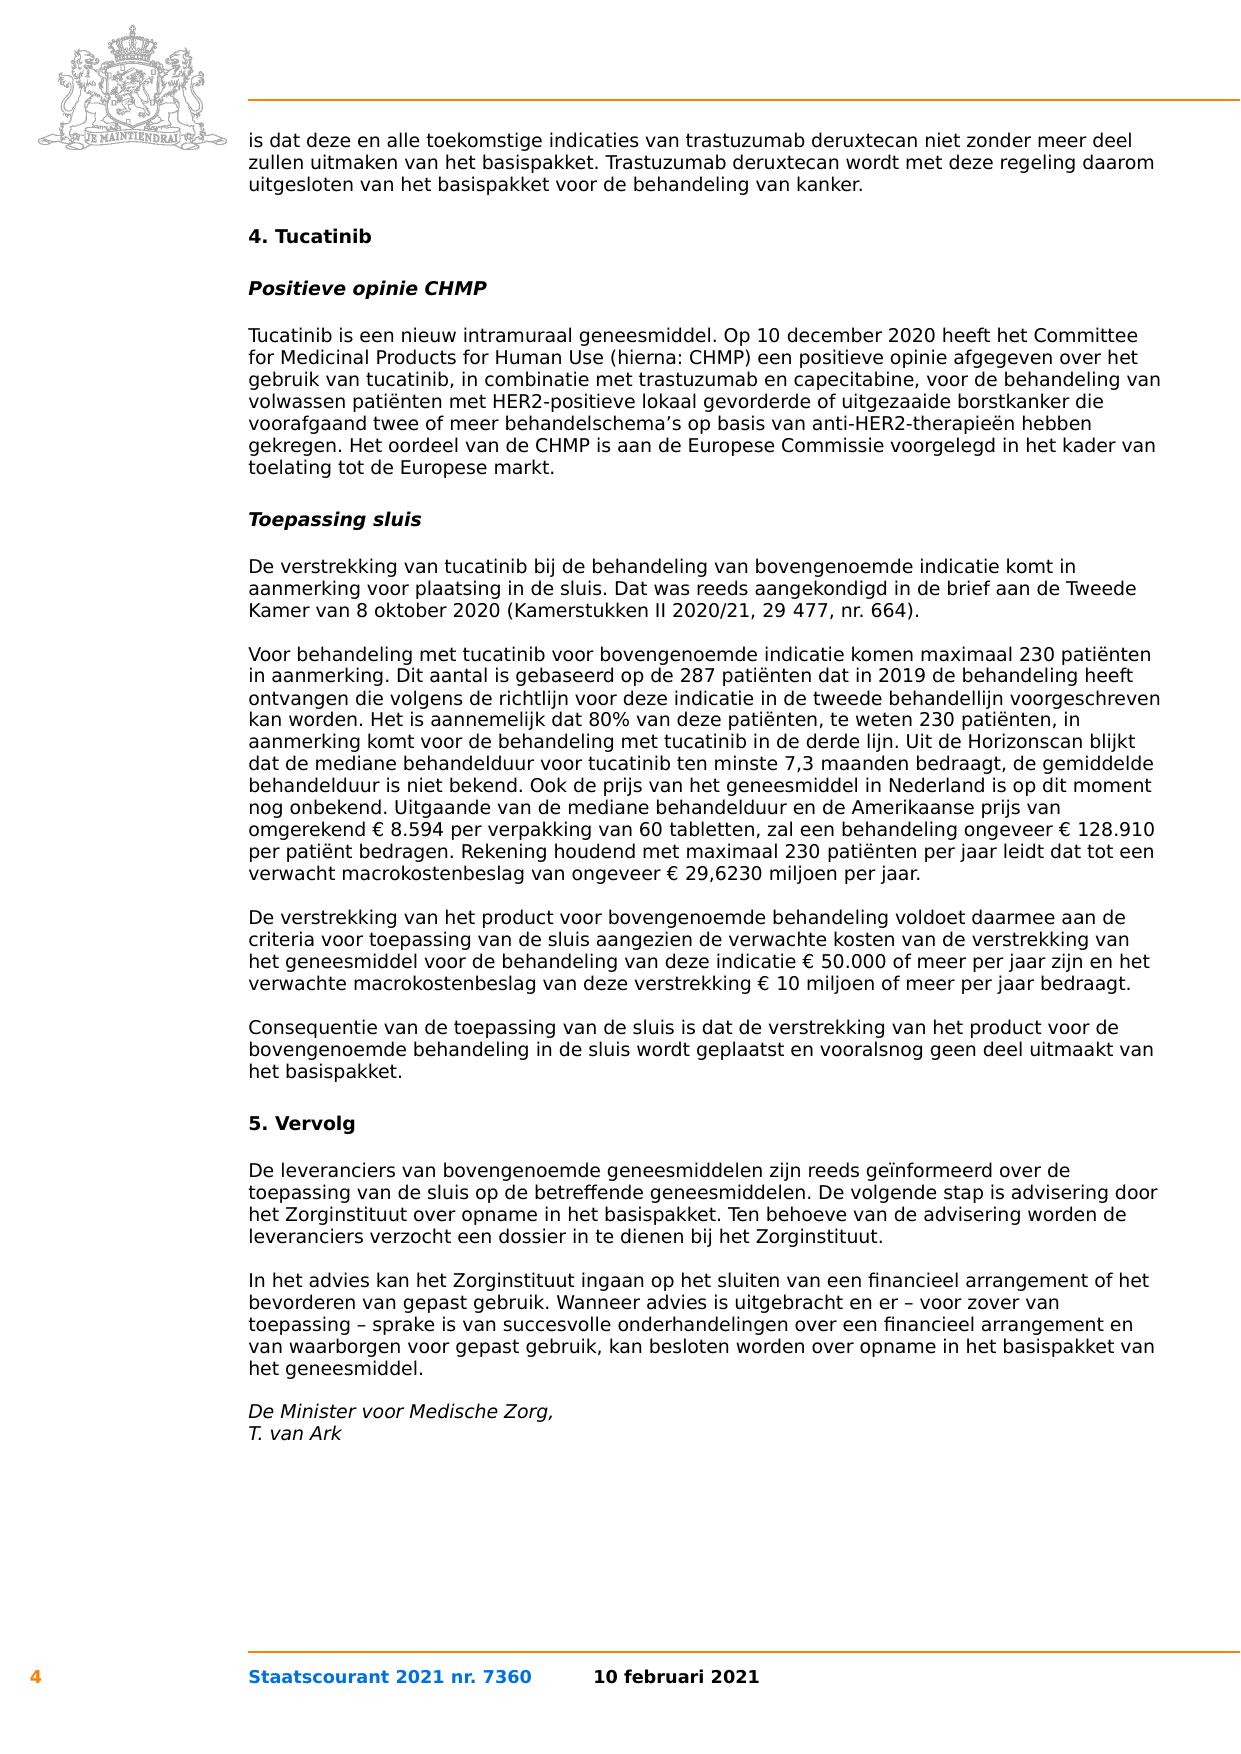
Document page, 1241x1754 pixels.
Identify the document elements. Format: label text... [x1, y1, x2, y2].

text Voor behandeling met tucatinib voor bovengenoemde indicatie komen maximaal 230 patiënten in aanmerking. Dit aantal is gebaseerd op de 287 patiënten dat in 2019 de behandeling heeft ontvangen die volgens de richtlijn voor deze indicatie in de tweede behandellijn voorgeschreven kan worden. Het is aannemelijk dat 80% van deze patiënten, te weten 230 patiënten, in aanmerking komt voor de behandeling met tucatinib in de derde lijn. Uit de Horizonscan blijkt dat de mediane behandelduur voor tucatinib ten minste 7,3 maanden bedraagt, de gemiddelde behandelduur is niet bekend. Ook de prijs van het geneesmiddel in Nederland is op dit moment nog onbekend. Uitgaande van de mediane behandelduur en de Amerikaanse prijs van omgerekend € 8.594 per verpakking van 60 tabletten, zal een behandeling ongeveer € 128.910 per patiënt bedragen. Rekening houdend met maximaal 230 patiënten per jaar leidt dat tot een verwacht macrokostenbeslag van ongeveer € 29,6230 miljoen per jaar. [248, 643, 1163, 885]
subtitle Toepassing sluis [248, 509, 1163, 531]
text De verstrekking van het product voor bovengenoemde behandeling voldoet daarmee aan de criteria voor toepassing van de sluis aangezien de verwachte kosten van de verstrekking van het geneesmiddel voor de behandeling van deze indicatie € 50.000 of meer per jaar zijn en het verwachte macrokostenbeslag van deze verstrekking € 10 miljoen of meer per jaar bedraagt. [248, 907, 1163, 995]
picture [38, 25, 227, 150]
text Tucatinib is een nieuw intramuraal geneesmiddel. Op 10 december 2020 heeft het Committee for Medicinal Products for Human Use (hierna: CHMP) een positieve opinie afgegeven over het gebruik van tucatinib, in combinatie met trastuzumab en capecitabine, voor de behandeling van volwassen patiënten met HER2-positieve lokaal gevorderde of uitgezaaide borstkanker die voorafgaand twee of meer behandelschema’s op basis van anti-HER2-therapieën hebben gekregen. Het oordeel van de CHMP is aan de Europese Commissie voorgelegd in het kader van toelating tot de Europese markt. [248, 325, 1163, 479]
subtitle Positieve opinie CHMP [248, 278, 1163, 300]
text De leveranciers van bovengenoemde geneesmiddelen zijn reeds geïnformeerd over de toepassing van de sluis op de betreffende geneesmiddelen. De volgende stap is advisering door het Zorginstituut over opname in het basispakket. Ten behoeve van de advisering worden de leveranciers verzocht een dossier in te dienen bij het Zorginstituut. [248, 1160, 1163, 1248]
text De verstrekking van tucatinib bij de behandeling van bovengenoemde indicatie komt in aanmerking voor plaatsing in de sluis. Dat was reeds aangekondigd in de brief aan de Tweede Kamer van 8 oktober 2020 (Kamerstukken II 2020/21, 29 477, nr. 664). [248, 556, 1163, 622]
text De Minister voor Medische Zorg, T. van Ark [248, 1401, 1163, 1445]
text is dat deze en alle toekomstige indicaties van trastuzumab deruxtecan niet zonder meer deel zullen uitmaken van het basispakket. Trastuzumab deruxtecan wordt met deze regeling daarom uitgesloten van het basispakket voor de behandeling van kanker. [248, 130, 1163, 196]
text Consequentie van de toepassing van de sluis is dat de verstrekking van het product voor de bovengenoemde behandeling in de sluis wordt geplaatst en vooralsnog geen deel uitmaakt van het basispakket. [248, 1017, 1163, 1083]
subtitle 4. Tucatinib [248, 226, 1163, 248]
text In het advies kan het Zorginstituut ingaan op het sluiten van een financieel arrangement of het bevorderen van gepast gebruik. Wanneer advies is uitgebracht en er – voor zover van toepassing – sprake is van succesvolle onderhandelingen over een financieel arrangement en van waarborgen voor gepast gebruik, kan besloten worden over opname in het basispakket van het geneesmiddel. [248, 1269, 1163, 1379]
subtitle 5. Vervolg [248, 1113, 1163, 1135]
